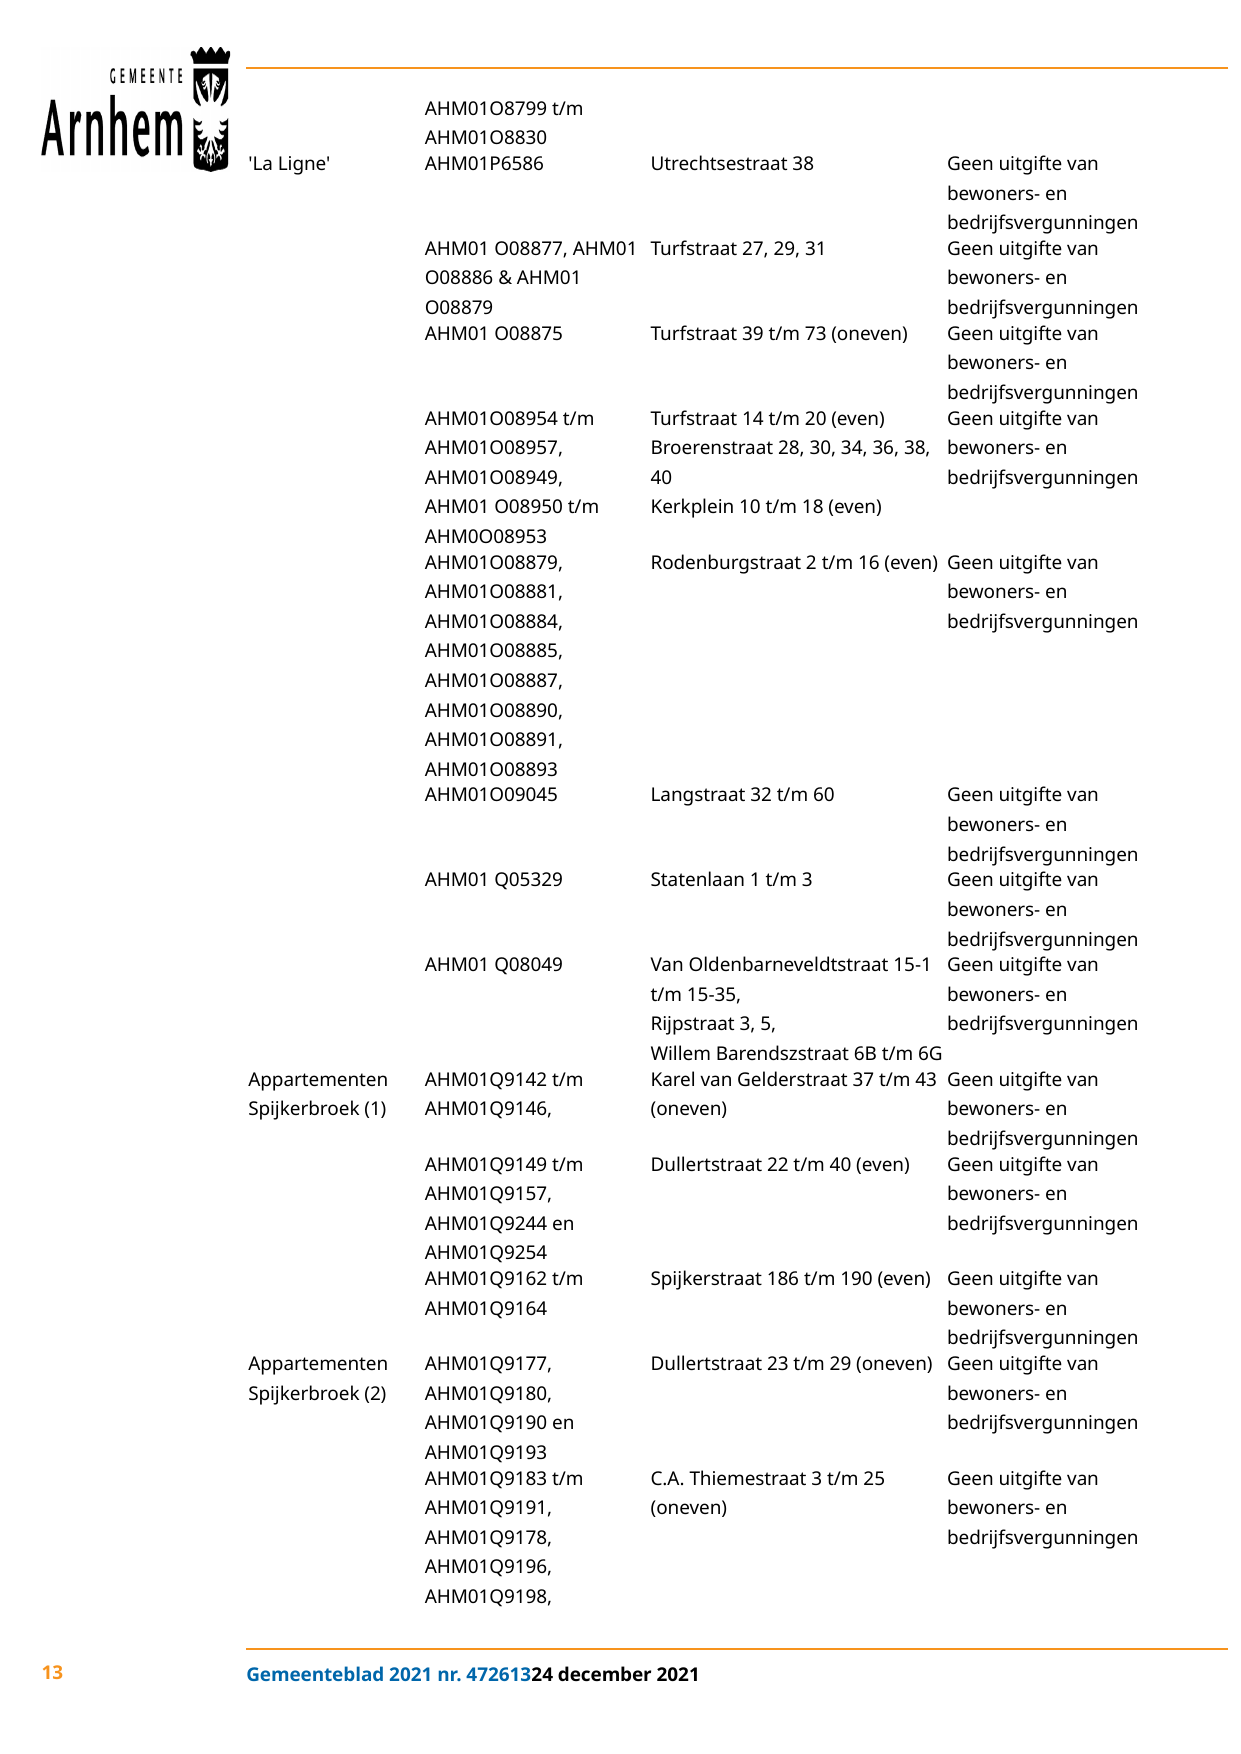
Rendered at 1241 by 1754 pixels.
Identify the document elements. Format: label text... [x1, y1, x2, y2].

table_cell [248, 782, 424, 867]
table_cell [248, 405, 424, 549]
table_cell [947, 95, 1152, 150]
table_cell C.A. Thiemestraat 3 t/m 25 (oneven) [650, 1465, 947, 1609]
table_cell AHM01O08954 t/m AHM01O08957, AHM01O08949, AHM01 O08950 t/m AHM0O08953 [425, 405, 650, 549]
table_cell Rodenburgstraat 2 t/m 16 (even) [650, 549, 947, 782]
table_cell Van Oldenbarneveldtstraat 15-1 t/m 15-35, Rijpstraat 3, 5, Willem Barendszstraat 6B t/m 6G [650, 951, 947, 1066]
table_cell [248, 1265, 424, 1350]
picture [41, 47, 231, 172]
table_cell AHM01Q9149 t/m AHM01Q9157, AHM01Q9244 en AHM01Q9254 [425, 1151, 650, 1265]
table_cell Turfstraat 14 t/m 20 (even) Broerenstraat 28, 30, 34, 36, 38, 40 Kerkplein 10 t/m 18 (even) [650, 405, 947, 549]
table_cell Geen uitgifte van bewoners- en bedrijfsvergunningen [947, 235, 1152, 320]
table_cell Karel van Gelderstraat 37 t/m 43 (oneven) [650, 1066, 947, 1151]
table_cell [248, 320, 424, 405]
table_cell [650, 95, 947, 150]
table_cell AHM01Q9177, AHM01Q9180, AHM01Q9190 en AHM01Q9193 [425, 1350, 650, 1465]
table_cell Turfstraat 39 t/m 73 (oneven) [650, 320, 947, 405]
table_cell AHM01O08879, AHM01O08881, AHM01O08884, AHM01O08885, AHM01O08887, AHM01O08890, AHM01O08891, AHM01O08893 [425, 549, 650, 782]
table_cell Geen uitgifte van bewoners- en bedrijfsvergunningen [947, 1265, 1152, 1350]
table_cell Geen uitgifte van bewoners- en bedrijfsvergunningen [947, 1151, 1152, 1265]
table_cell Dullertstraat 23 t/m 29 (oneven) [650, 1350, 947, 1465]
table_cell [248, 549, 424, 782]
table_cell AHM01 Q05329 [425, 867, 650, 951]
table_cell Langstraat 32 t/m 60 [650, 782, 947, 867]
table_cell AHM01 Q08049 [425, 951, 650, 1066]
table_cell Geen uitgifte van bewoners- en bedrijfsvergunningen [947, 549, 1152, 782]
table_cell Geen uitgifte van bewoners- en bedrijfsvergunningen [947, 1066, 1152, 1151]
table_cell Geen uitgifte van bewoners- en bedrijfsvergunningen [947, 951, 1152, 1066]
table_cell Geen uitgifte van bewoners- en bedrijfsvergunningen [947, 1350, 1152, 1465]
table_cell Appartementen Spijkerbroek (1) [248, 1066, 424, 1151]
table_cell Geen uitgifte van bewoners- en bedrijfsvergunningen [947, 867, 1152, 951]
table_cell Geen uitgifte van bewoners- en bedrijfsvergunningen [947, 320, 1152, 405]
table_cell [248, 867, 424, 951]
table_cell Geen uitgifte van bewoners- en bedrijfsvergunningen [947, 782, 1152, 867]
table_cell Dullertstraat 22 t/m 40 (even) [650, 1151, 947, 1265]
table_cell Statenlaan 1 t/m 3 [650, 867, 947, 951]
table_cell AHM01Q9162 t/m AHM01Q9164 [425, 1265, 650, 1350]
table_cell Turfstraat 27, 29, 31 [650, 235, 947, 320]
table_cell AHM01O8799 t/m AHM01O8830 [425, 95, 650, 150]
table_cell [248, 951, 424, 1066]
table_cell Geen uitgifte van bewoners- en bedrijfsvergunningen [947, 1465, 1152, 1609]
table_cell AHM01P6586 [425, 150, 650, 235]
table_cell Appartementen Spijkerbroek (2) [248, 1350, 424, 1465]
table_cell Geen uitgifte van bewoners- en bedrijfsvergunningen [947, 405, 1152, 549]
table_cell AHM01Q9142 t/m AHM01Q9146, [425, 1066, 650, 1151]
table_cell 'La Ligne' [248, 150, 424, 235]
table_cell AHM01Q9183 t/m AHM01Q9191, AHM01Q9178, AHM01Q9196, AHM01Q9198, [425, 1465, 650, 1609]
table_cell [248, 1151, 424, 1265]
table_cell [248, 235, 424, 320]
table_cell AHM01 O08877, AHM01 O08886 & AHM01 O08879 [425, 235, 650, 320]
table_cell [248, 1465, 424, 1609]
table_cell Spijkerstraat 186 t/m 190 (even) [650, 1265, 947, 1350]
table_cell AHM01O09045 [425, 782, 650, 867]
table_cell Utrechtsestraat 38 [650, 150, 947, 235]
table_cell Geen uitgifte van bewoners- en bedrijfsvergunningen [947, 150, 1152, 235]
table_cell [248, 95, 424, 150]
table_cell AHM01 O08875 [425, 320, 650, 405]
